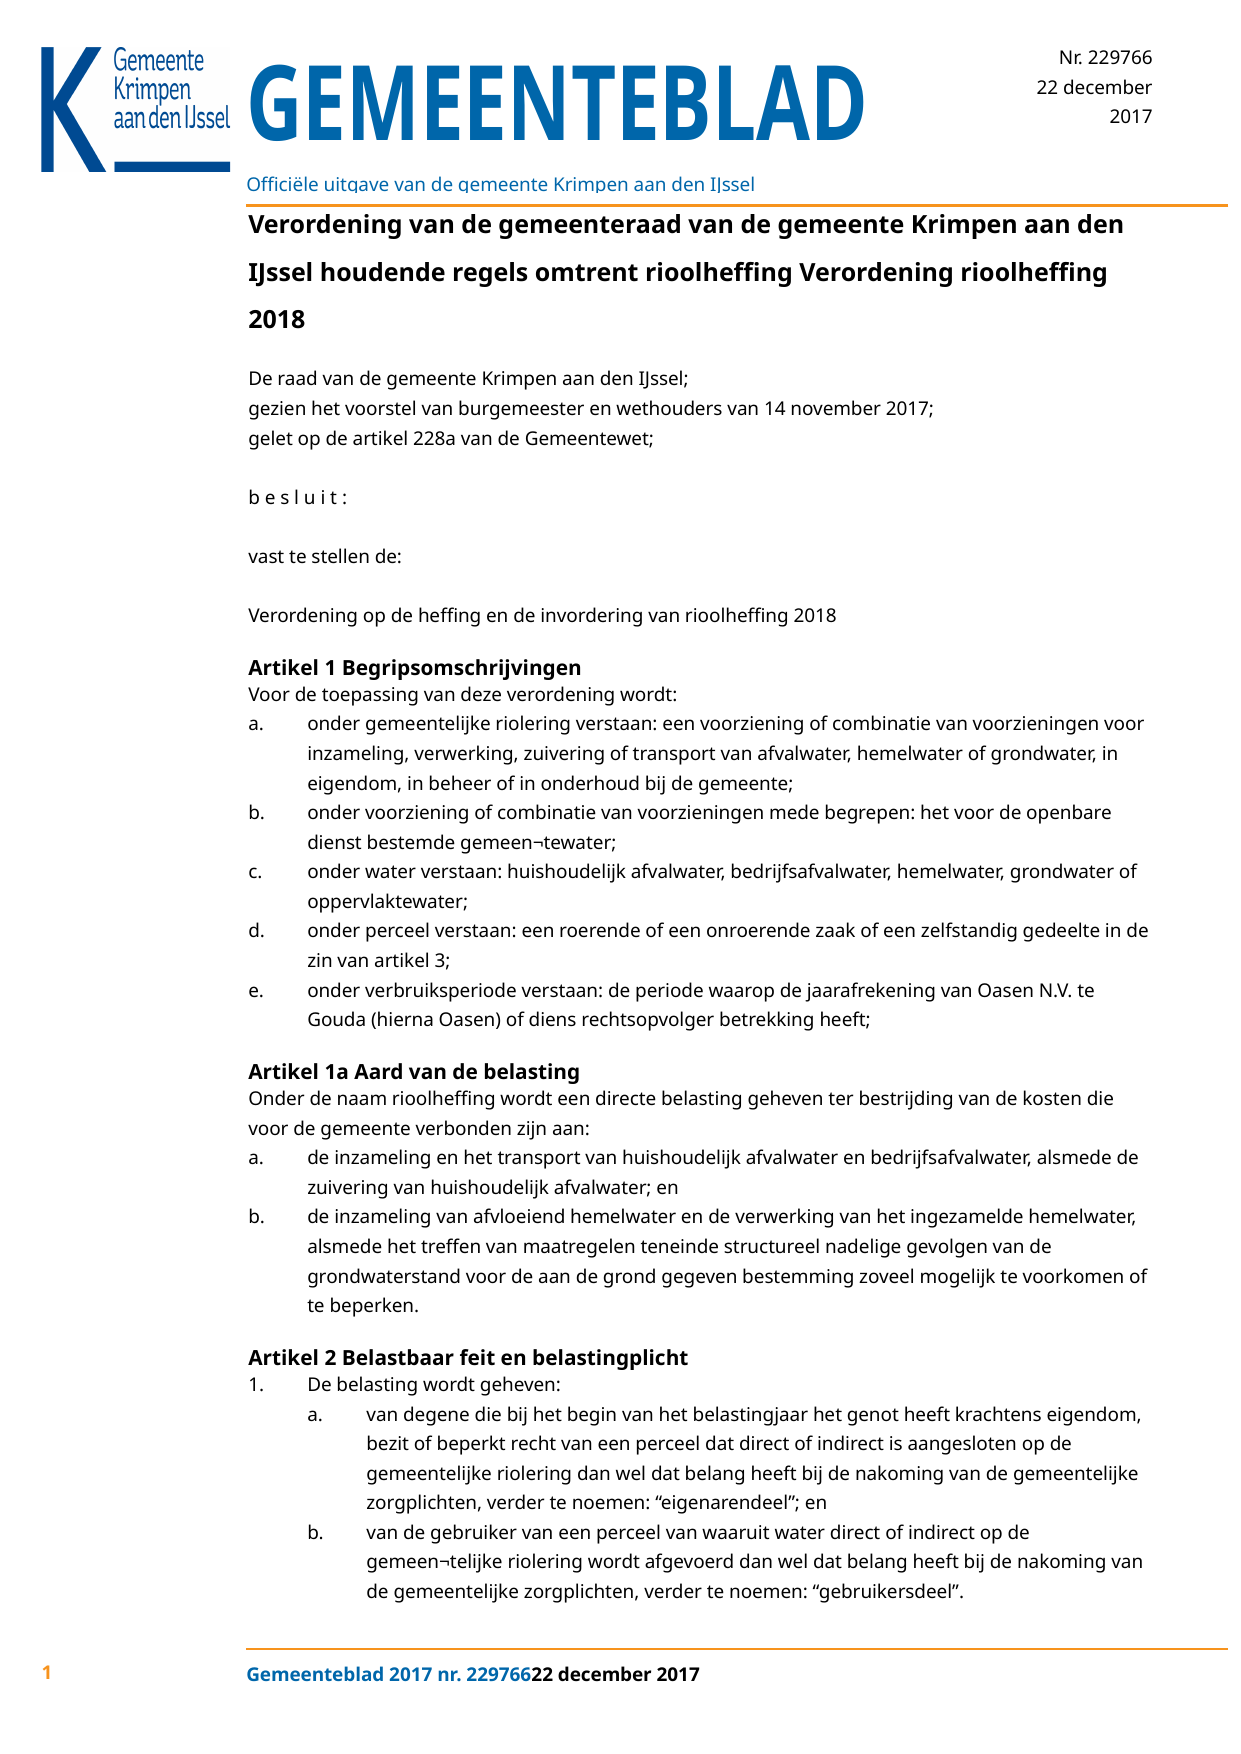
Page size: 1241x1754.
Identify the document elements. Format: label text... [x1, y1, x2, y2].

list onder verbruiksperiode verstaan: de periode waarop de jaarafrekening van Oasen N.V. te Gouda (hierna Oasen) of diens rechtsopvolger betrekking heeft; [248, 977, 1152, 1032]
list onder perceel verstaan: een roerende of een onroerende zaak of een zelfstandig gedeelte in de zin van artikel 3; [248, 918, 1152, 973]
list De belasting wordt geheven: [248, 1371, 1152, 1397]
text Verordening op de heffing en de invordering van rioolheffing 2018 [248, 602, 1152, 628]
list van degene die bij het begin van het belastingjaar het genot heeft krachtens eigendom, bezit of beperkt recht van een perceel dat direct of indirect is aangesloten op de gemeentelijke riolering dan wel dat belang heeft bij de nakoming van de gemeentelijke zorgplichten, verder te noemen: “eigenarendeel”; en [307, 1401, 1152, 1515]
text gelet op de artikel 228a van de Gemeentewet; [248, 425, 1152, 450]
list de inzameling van afvloeiend hemelwater en de verwerking van het ingezamelde hemelwater, alsmede het treffen van maatregelen teneinde structureel nadelige gevolgen van de grondwaterstand voor de aan de grond gegeven bestemming zoveel mogelijk te voorkomen of te beperken. [248, 1204, 1152, 1318]
text De raad van de gemeente Krimpen aan den IJssel; [248, 366, 1152, 391]
list onder gemeentelijke riolering verstaan: een voorziening of combinatie van voorzieningen voor inzameling, verwerking, zuivering of transport van afvalwater, hemelwater of grondwater, in eigendom, in beheer of in onderhoud bij de gemeente; [248, 711, 1152, 796]
text Artikel 1a Aard van de belasting [248, 1057, 1152, 1085]
text Onder de naam rioolheffing wordt een directe belasting geheven ter bestrijding van de kosten die voor de gemeente verbonden zijn aan: [248, 1085, 1152, 1141]
list onder voorziening of combinatie van voorzieningen mede begrepen: het voor de openbare dienst bestemde gemeen¬tewater; [248, 799, 1152, 855]
text Verordening van de gemeenteraad van de gemeente Krimpen aan den IJssel houdende regels omtrent rioolheffing Verordening rioolheffing 2018 [248, 207, 1152, 336]
picture [41, 47, 231, 172]
text Voor de toepassing van deze verordening wordt: [248, 681, 1152, 707]
text gezien het voorstel van burgemeester en wethouders van 14 november 2017; [248, 395, 1152, 421]
text Artikel 1 Begripsomschrijvingen [248, 653, 1152, 681]
list van de gebruiker van een perceel van waaruit water direct of indirect op de gemeen¬telijke riolering wordt afgevoerd dan wel dat belang heeft bij de nakoming van de gemeentelijke zorgplichten, verder te noemen: “gebruikersdeel”. [307, 1519, 1152, 1604]
text Artikel 2 Belastbaar feit en belastingplicht [248, 1343, 1152, 1371]
list onder water verstaan: huishoudelijk afvalwater, bedrijfsafvalwater, hemelwater, grondwater of oppervlaktewater; [248, 858, 1152, 914]
text vast te stellen de: [248, 543, 1152, 569]
text b e s l u i t : [248, 484, 1152, 509]
list de inzameling en het transport van huishoudelijk afvalwater en bedrijfsafvalwater, alsmede de zuivering van huishoudelijk afvalwater; en [248, 1144, 1152, 1200]
